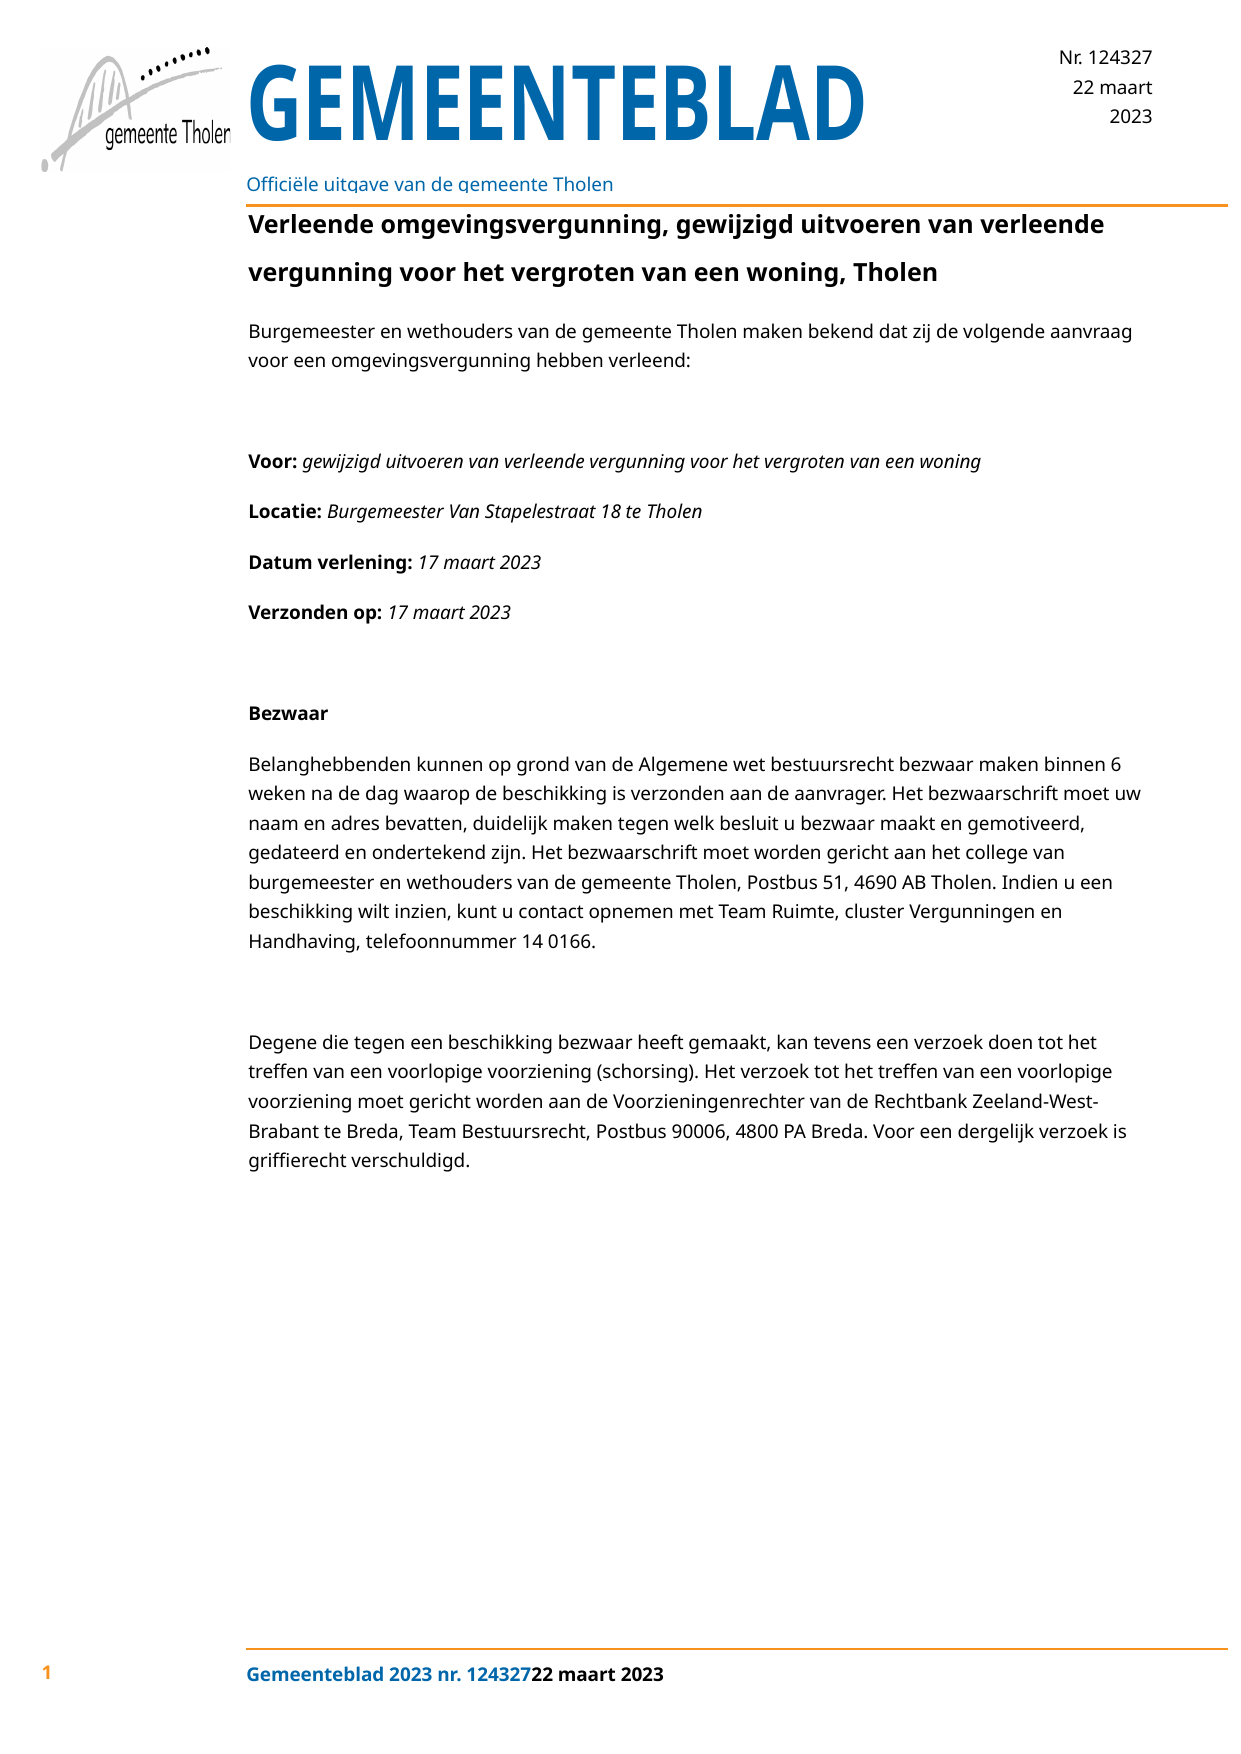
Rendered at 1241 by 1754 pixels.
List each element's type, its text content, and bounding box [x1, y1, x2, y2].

text Locatie: Burgemeester Van Stapelestraat 18 te Tholen [248, 499, 1152, 524]
text Datum verlening: 17 maart 2023 [248, 549, 1152, 575]
text Voor: gewijzigd uitvoeren van verleende vergunning voor het vergroten van een woning [248, 448, 1152, 474]
text Degene die tegen een beschikking bezwaar heeft gemaakt, kan tevens een verzoek doen tot het treffen van een voorlopige voorziening (schorsing). Het verzoek tot het treffen van een voorlopige voorziening moet gericht worden aan de Voorzieningenrechter van de Rechtbank Zeeland-West-Brabant te Breda, Team Bestuursrecht, Postbus 90006, 4800 PA Breda. Voor een dergelijk verzoek is griffierecht verschuldigd. [248, 1029, 1152, 1173]
text Burgemeester en wethouders van de gemeente Tholen maken bekend dat zij de volgende aanvraag voor een omgevingsvergunning hebben verleend: [248, 318, 1152, 373]
text Bezwaar [248, 700, 1152, 726]
text Verzonden op: 17 maart 2023 [248, 599, 1152, 625]
text Belanghebbenden kunnen op grond van de Algemene wet bestuursrecht bezwaar maken binnen 6 weken na de dag waarop de beschikking is verzonden aan de aanvrager. Het bezwaarschrift moet uw naam en adres bevatten, duidelijk maken tegen welk besluit u bezwaar maakt en gemotiveerd, gedateerd en ondertekend zijn. Het bezwaarschrift moet worden gericht aan het college van burgemeester en wethouders van de gemeente Tholen, Postbus 51, 4690 AB Tholen. Indien u een beschikking wilt inzien, kunt u contact opnemen met Team Ruimte, cluster Vergunningen en Handhaving, telefoonnummer 14 0166. [248, 751, 1152, 954]
picture [41, 47, 231, 172]
text Verleende omgevingsvergunning, gewijzigd uitvoeren van verleende vergunning voor het vergroten van een woning, Tholen [248, 207, 1152, 288]
